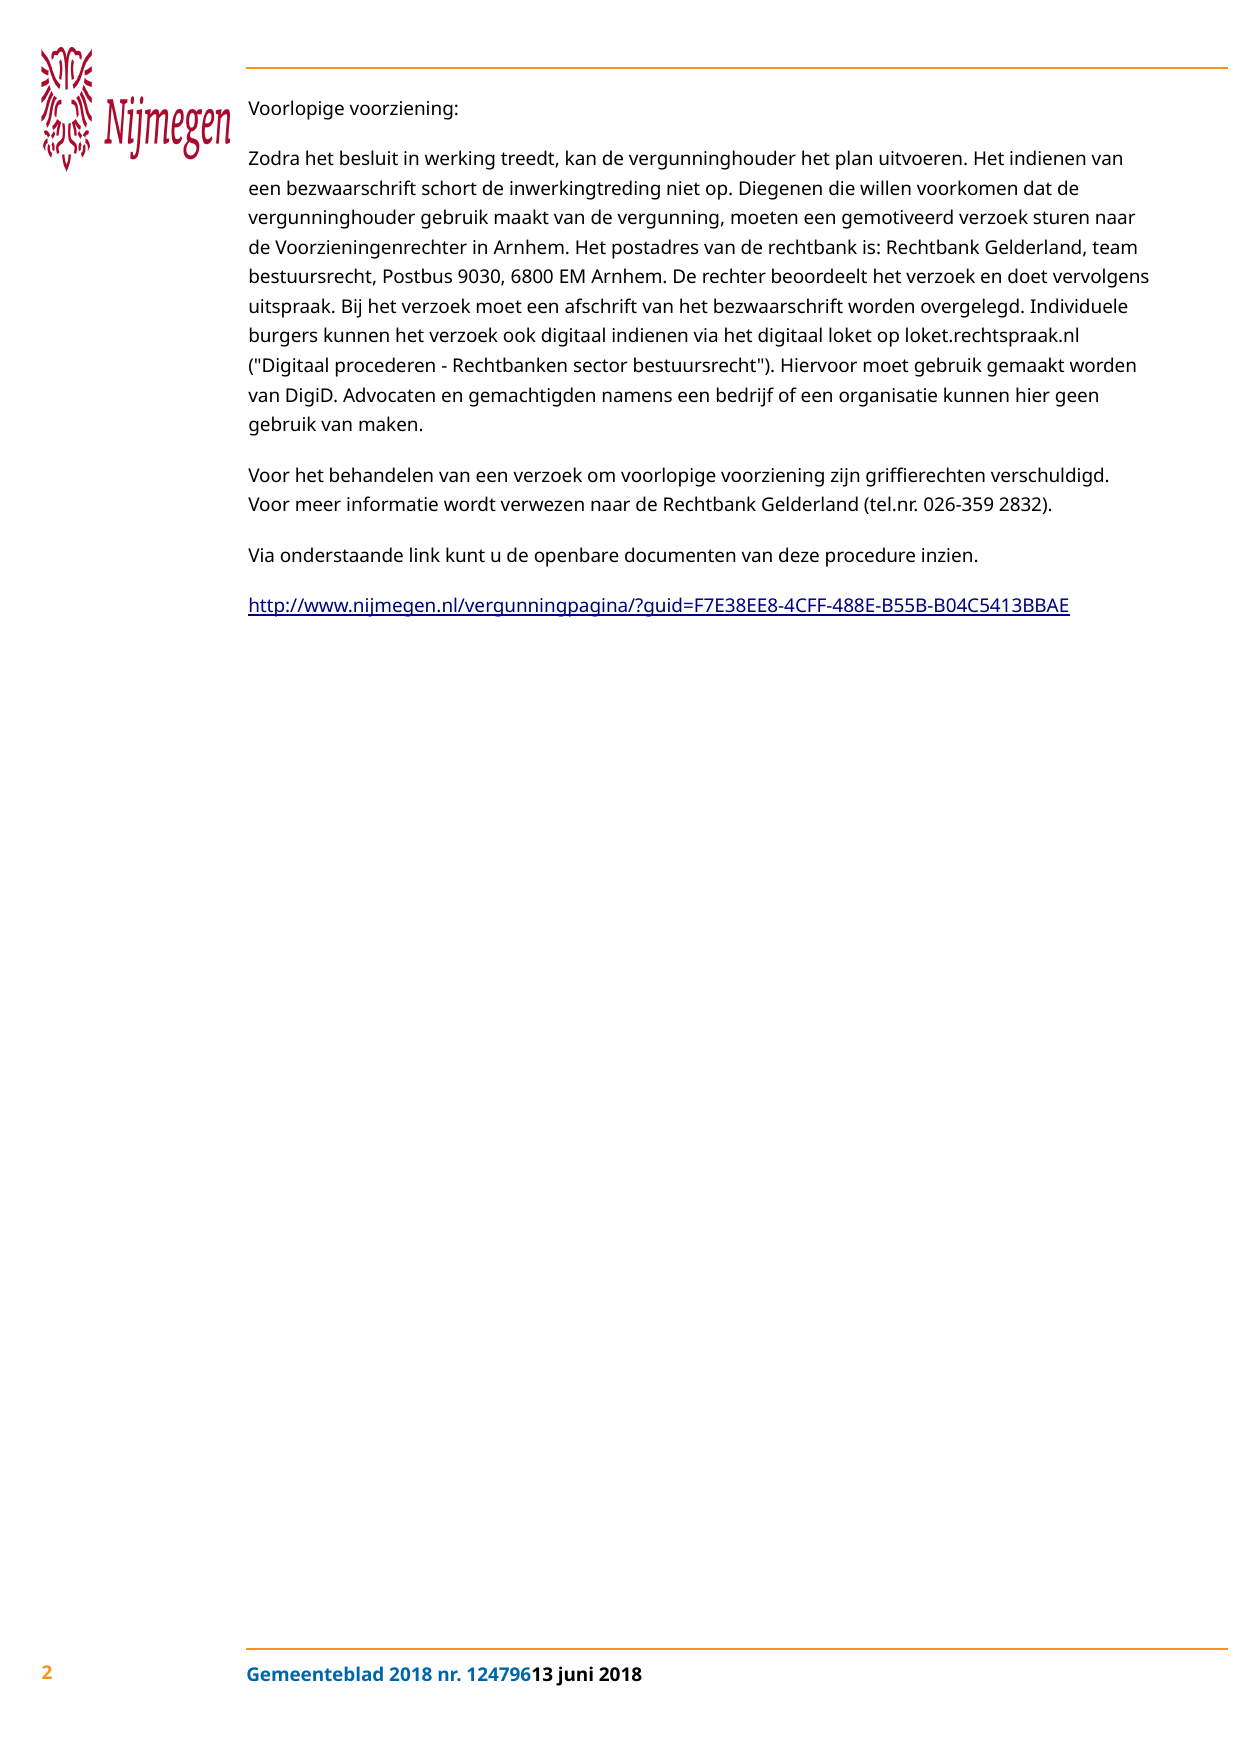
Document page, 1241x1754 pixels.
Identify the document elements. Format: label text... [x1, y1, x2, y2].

text Voorlopige voorziening: [248, 95, 1152, 121]
text http://www.nijmegen.nl/vergunningpagina/?guid=F7E38EE8-4CFF-488E-B55B-B04C5413BBAE [248, 592, 1152, 618]
text Voor het behandelen van een verzoek om voorlopige voorziening zijn griffierechten verschuldigd. Voor meer informatie wordt verwezen naar de Rechtbank Gelderland (tel.nr. 026-359 2832). [248, 462, 1152, 517]
text Via onderstaande link kunt u de openbare documenten van deze procedure inzien. [248, 542, 1152, 568]
picture [41, 47, 231, 172]
text Zodra het besluit in werking treedt, kan de vergunninghouder het plan uitvoeren. Het indienen van een bezwaarschrift schort de inwerkingtreding niet op. Diegenen die willen voorkomen dat de vergunninghouder gebruik maakt van de vergunning, moeten een gemotiveerd verzoek sturen naar de Voorzieningenrechter in Arnhem. Het postadres van de rechtbank is: Rechtbank Gelderland, team bestuursrecht, Postbus 9030, 6800 EM Arnhem. De rechter beoordeelt het verzoek en doet vervolgens uitspraak. Bij het verzoek moet een afschrift van het bezwaarschrift worden overgelegd. Individuele burgers kunnen het verzoek ook digitaal indienen via het digitaal loket op loket.rechtspraak.nl ("Digitaal procederen - Rechtbanken sector bestuursrecht"). Hiervoor moet gebruik gemaakt worden van DigiD. Advocaten en gemachtigden namens een bedrijf of een organisatie kunnen hier geen gebruik van maken. [248, 145, 1152, 437]
